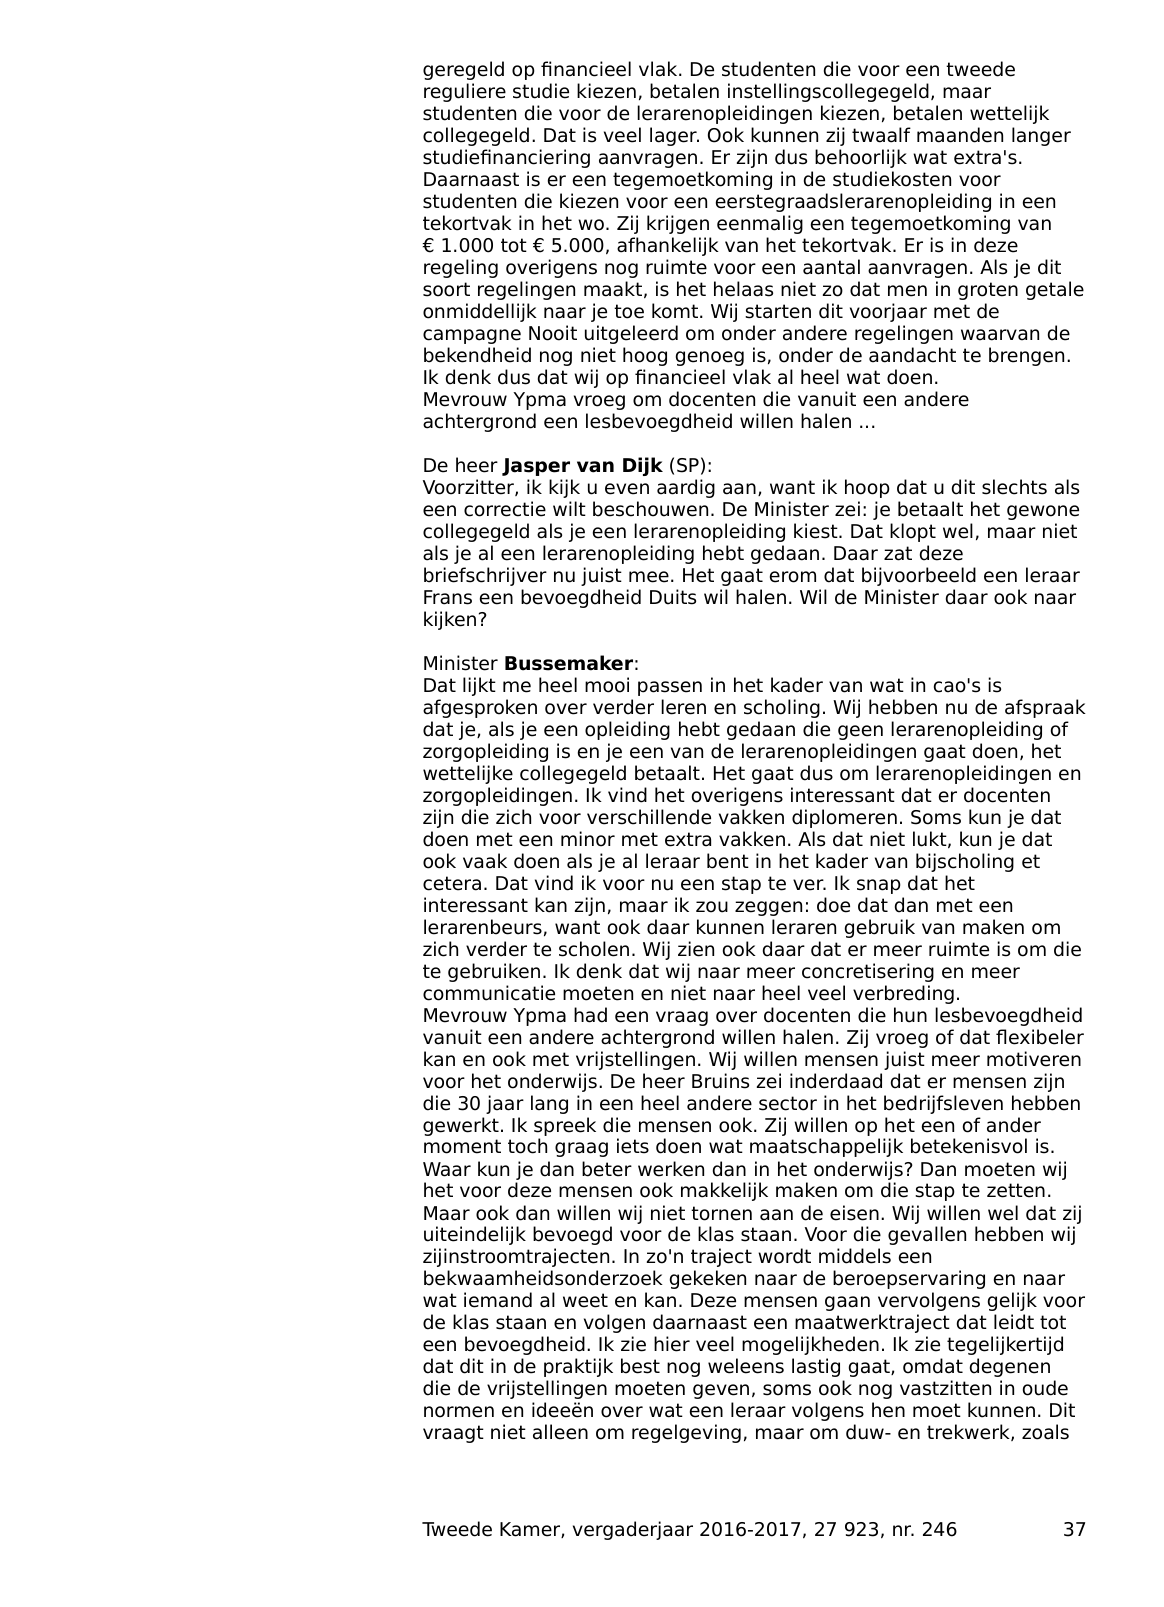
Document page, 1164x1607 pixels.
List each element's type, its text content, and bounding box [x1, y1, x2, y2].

text Minister Bussemaker: [422, 653, 1087, 675]
text De heer Jasper van Dijk (SP): [422, 455, 1087, 477]
text Voorzitter, ik kijk u even aardig aan, want ik hoop dat u dit slechts als een correctie wilt beschouwen. De Minister zei: je betaalt het gewone collegegeld als je een lerarenopleiding kiest. Dat klopt wel, maar niet als je al een lerarenopleiding hebt gedaan. Daar zat deze briefschrijver nu juist mee. Het gaat erom dat bijvoorbeeld een leraar Frans een bevoegdheid Duits wil halen. Wil de Minister daar ook naar kijken? [422, 477, 1087, 631]
text geregeld op financieel vlak. De studenten die voor een tweede reguliere studie kiezen, betalen instellingscollegegeld, maar studenten die voor de lerarenopleidingen kiezen, betalen wettelijk collegegeld. Dat is veel lager. Ook kunnen zij twaalf maanden langer studiefinanciering aanvragen. Er zijn dus behoorlijk wat extra's. Daarnaast is er een tegemoetkoming in de studiekosten voor studenten die kiezen voor een eerstegraadslerarenopleiding in een tekortvak in het wo. Zij krijgen eenmalig een tegemoetkoming van € 1.000 tot € 5.000, afhankelijk van het tekortvak. Er is in deze regeling overigens nog ruimte voor een aantal aanvragen. Als je dit soort regelingen maakt, is het helaas niet zo dat men in groten getale onmiddellijk naar je toe komt. Wij starten dit voorjaar met de campagne Nooit uitgeleerd om onder andere regelingen waarvan de bekendheid nog niet hoog genoeg is, onder de aandacht te brengen. Ik denk dus dat wij op financieel vlak al heel wat doen. [422, 59, 1087, 389]
text Mevrouw Ypma vroeg om docenten die vanuit een andere achtergrond een lesbevoegdheid willen halen ... [422, 389, 1087, 433]
text Mevrouw Ypma had een vraag over docenten die hun lesbevoegdheid vanuit een andere achtergrond willen halen. Zij vroeg of dat flexibeler kan en ook met vrijstellingen. Wij willen mensen juist meer motiveren voor het onderwijs. De heer Bruins zei inderdaad dat er mensen zijn die 30 jaar lang in een heel andere sector in het bedrijfsleven hebben gewerkt. Ik spreek die mensen ook. Zij willen op het een of ander moment toch graag iets doen wat maatschappelijk betekenisvol is. Waar kun je dan beter werken dan in het onderwijs? Dan moeten wij het voor deze mensen ook makkelijk maken om die stap te zetten. Maar ook dan willen wij niet tornen aan de eisen. Wij willen wel dat zij uiteindelijk bevoegd voor de klas staan. Voor die gevallen hebben wij zijinstroomtrajecten. In zo'n traject wordt middels een bekwaamheidsonderzoek gekeken naar de beroepservaring en naar wat iemand al weet en kan. Deze mensen gaan vervolgens gelijk voor de klas staan en volgen daarnaast een maatwerktraject dat leidt tot een bevoegdheid. Ik zie hier veel mogelijkheden. Ik zie tegelijkertijd dat dit in de praktijk best nog weleens lastig gaat, omdat degenen die de vrijstellingen moeten geven, soms ook nog vastzitten in oude normen en ideeën over wat een leraar volgens hen moet kunnen. Dit vraagt niet alleen om regelgeving, maar om duw- en trekwerk, zoals [422, 1004, 1087, 1444]
text Dat lijkt me heel mooi passen in het kader van wat in cao's is afgesproken over verder leren en scholing. Wij hebben nu de afspraak dat je, als je een opleiding hebt gedaan die geen lerarenopleiding of zorgopleiding is en je een van de lerarenopleidingen gaat doen, het wettelijke collegegeld betaalt. Het gaat dus om lerarenopleidingen en zorgopleidingen. Ik vind het overigens interessant dat er docenten zijn die zich voor verschillende vakken diplomeren. Soms kun je dat doen met een minor met extra vakken. Als dat niet lukt, kun je dat ook vaak doen als je al leraar bent in het kader van bijscholing et cetera. Dat vind ik voor nu een stap te ver. Ik snap dat het interessant kan zijn, maar ik zou zeggen: doe dat dan met een lerarenbeurs, want ook daar kunnen leraren gebruik van maken om zich verder te scholen. Wij zien ook daar dat er meer ruimte is om die te gebruiken. Ik denk dat wij naar meer concretisering en meer communicatie moeten en niet naar heel veel verbreding. [422, 675, 1087, 1004]
